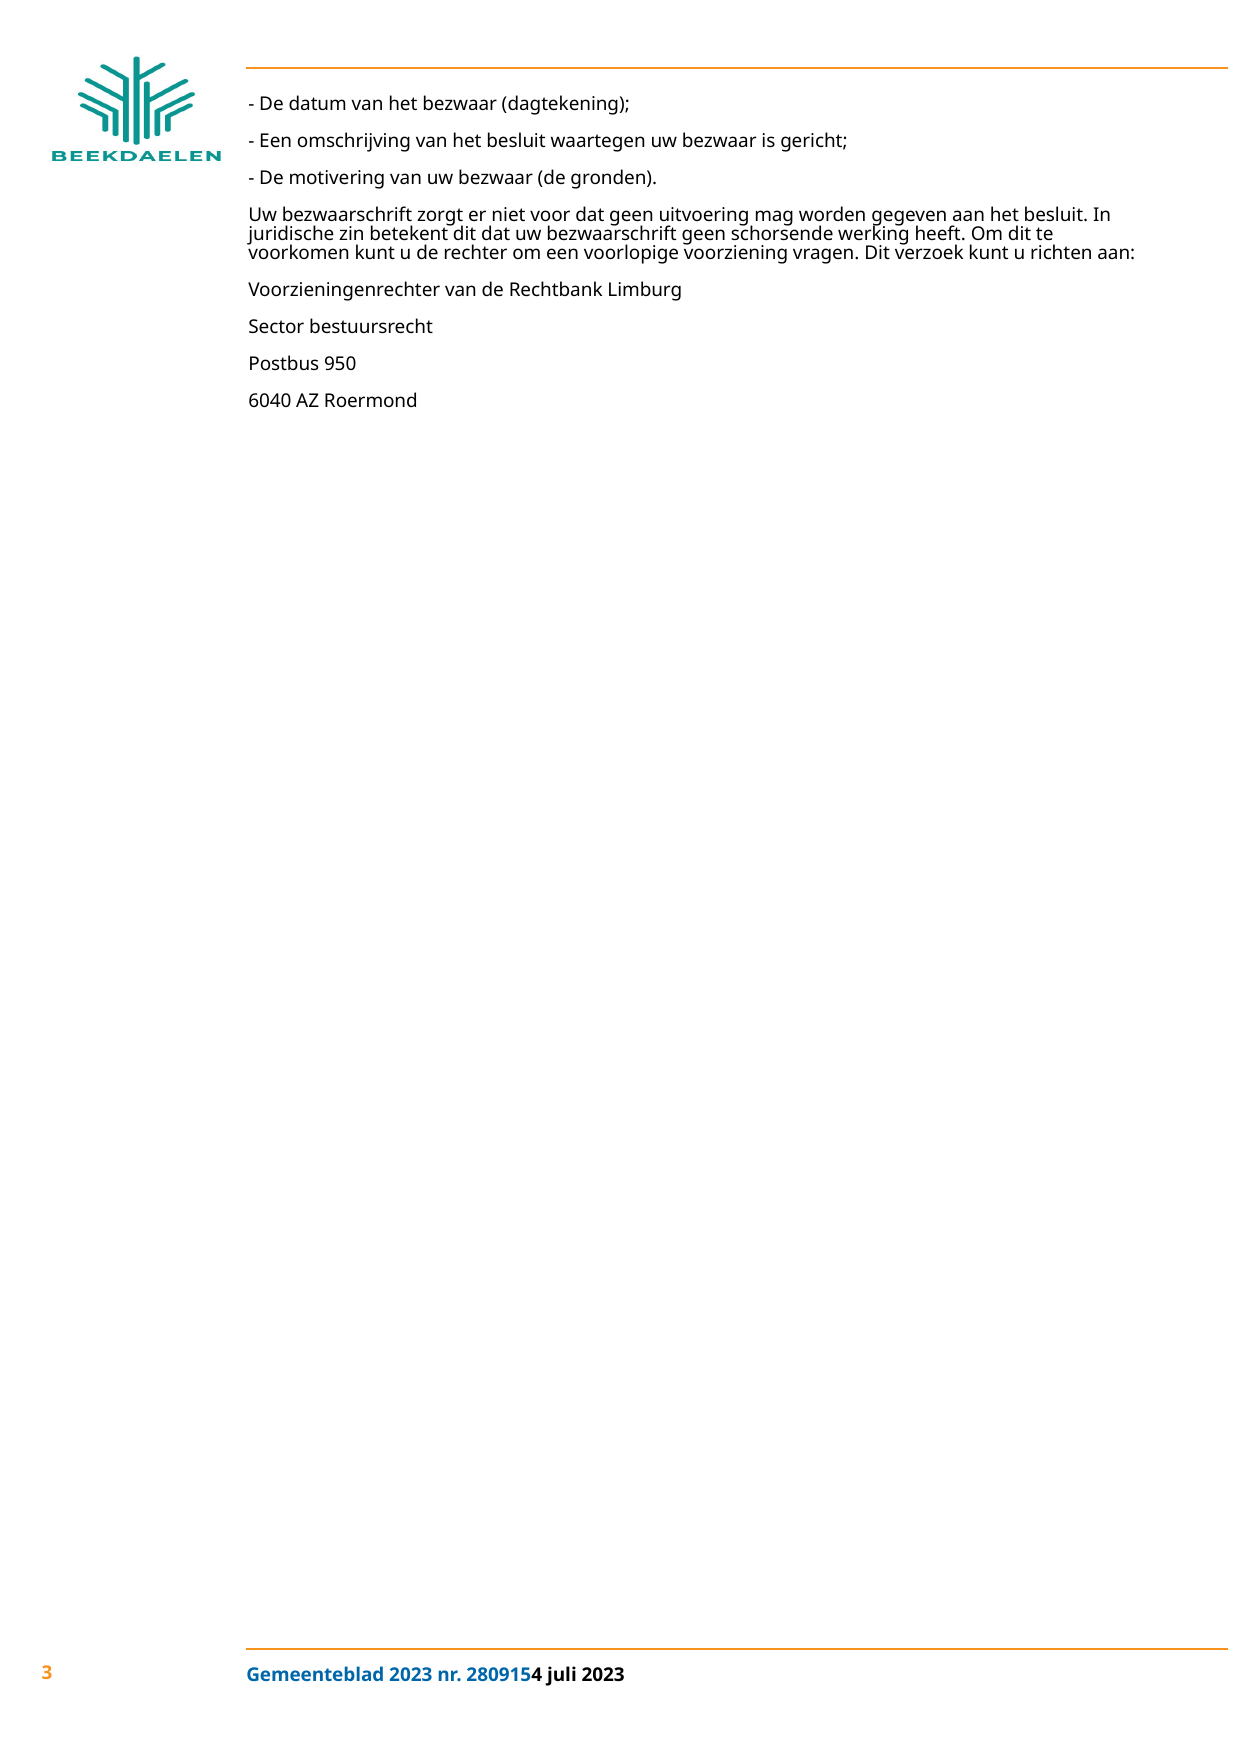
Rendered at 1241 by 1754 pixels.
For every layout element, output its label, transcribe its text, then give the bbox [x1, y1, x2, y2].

text Voorzieningenrechter van de Rechtbank Limburg [248, 281, 1152, 301]
text Postbus 950 [248, 355, 1152, 374]
text - Een omschrijving van het besluit waartegen uw bezwaar is gericht; [248, 132, 1152, 151]
text - De motivering van uw bezwaar (de gronden). [248, 169, 1152, 188]
picture [41, 47, 231, 172]
text Sector bestuursrecht [248, 318, 1152, 337]
text Uw bezwaarschrift zorgt er niet voor dat geen uitvoering mag worden gegeven aan het besluit. In juridische zin betekent dit dat uw bezwaarschrift geen schorsende werking heeft. Om dit te voorkomen kunt u de rechter om een voorlopige voorziening vragen. Dit verzoek kunt u richten aan: [248, 206, 1152, 263]
text - De datum van het bezwaar (dagtekening); [248, 95, 1152, 114]
text 6040 AZ Roermond [248, 392, 1152, 411]
